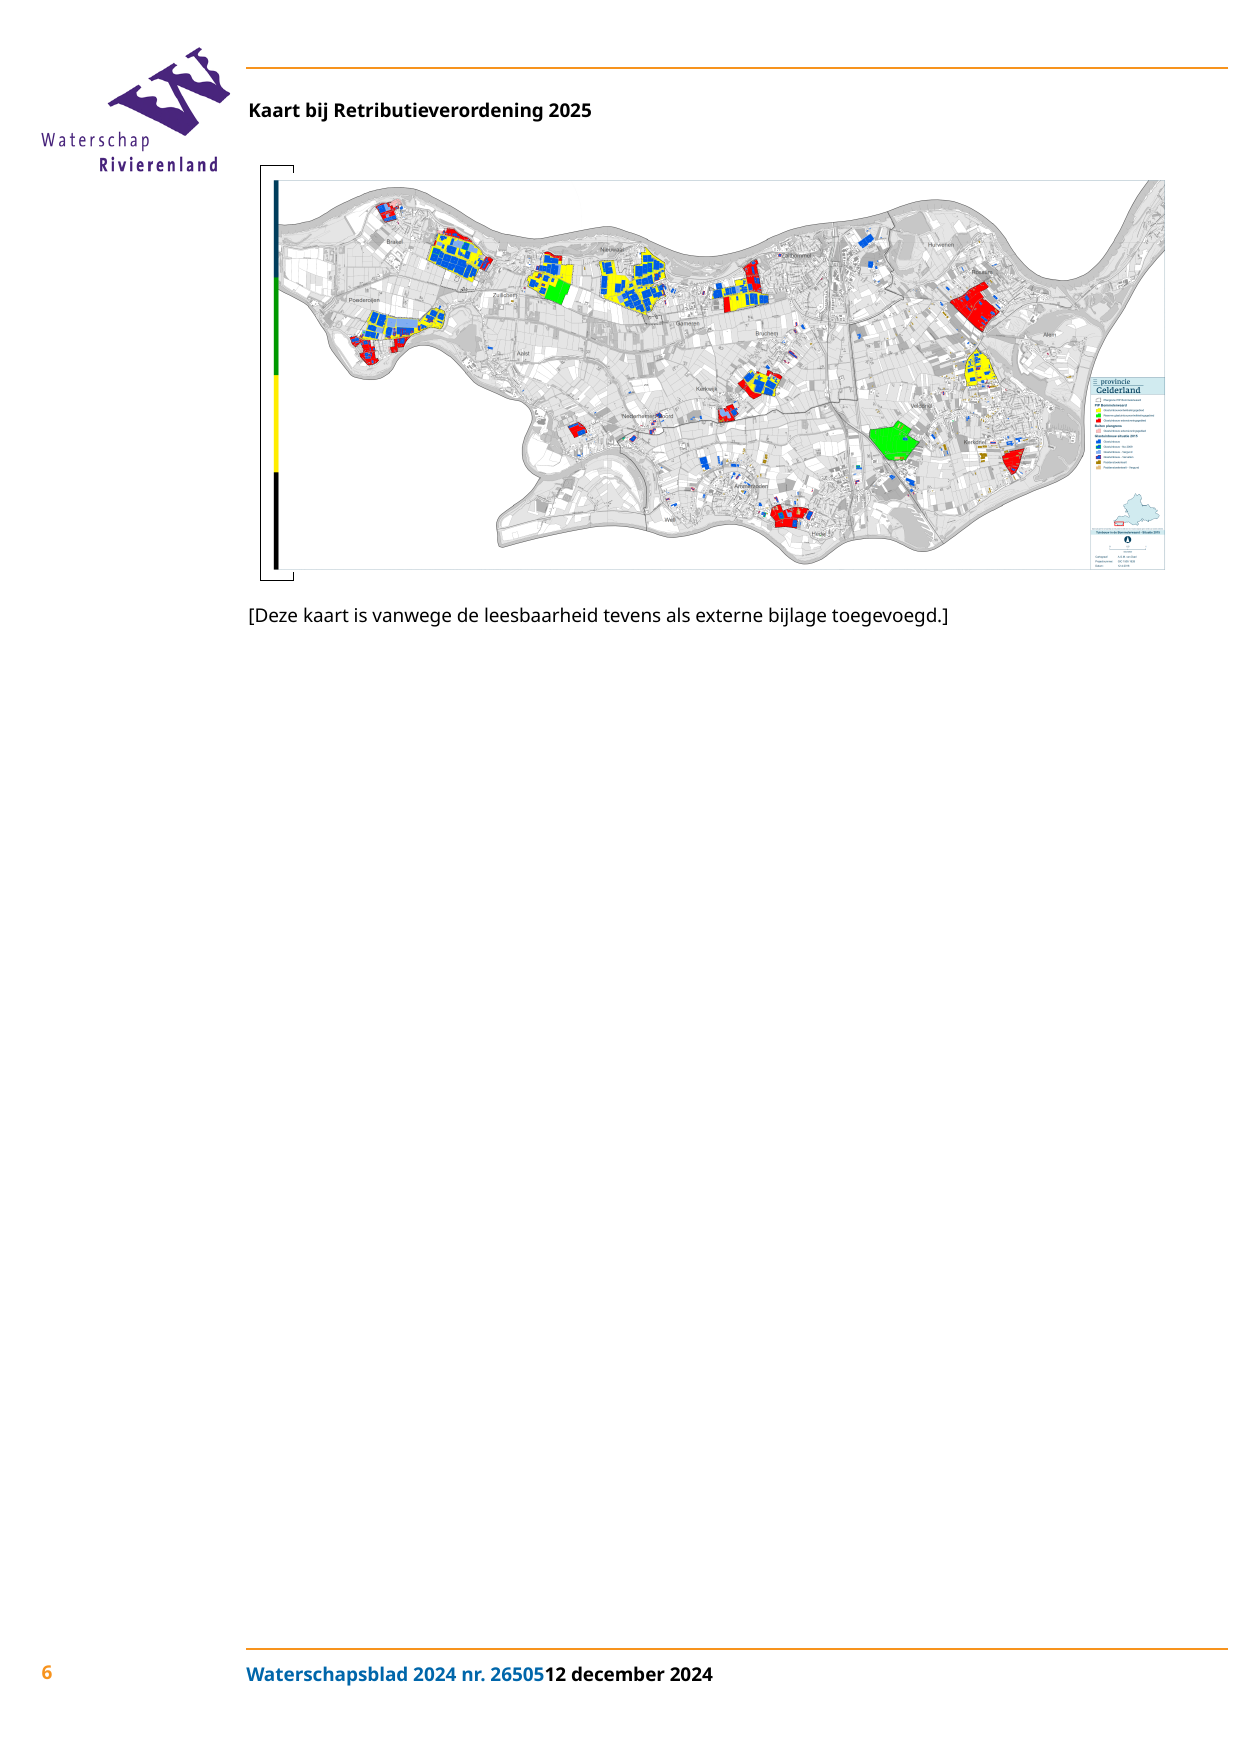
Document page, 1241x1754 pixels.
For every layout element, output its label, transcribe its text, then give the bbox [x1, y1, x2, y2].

picture [268, 173, 1173, 572]
picture [41, 47, 231, 172]
text Kaart bij Retributieverordening 2025 [248, 95, 1152, 123]
text [Deze kaart is vanwege de leesbaarheid tevens als externe bijlage toegevoegd.] [248, 602, 1152, 628]
